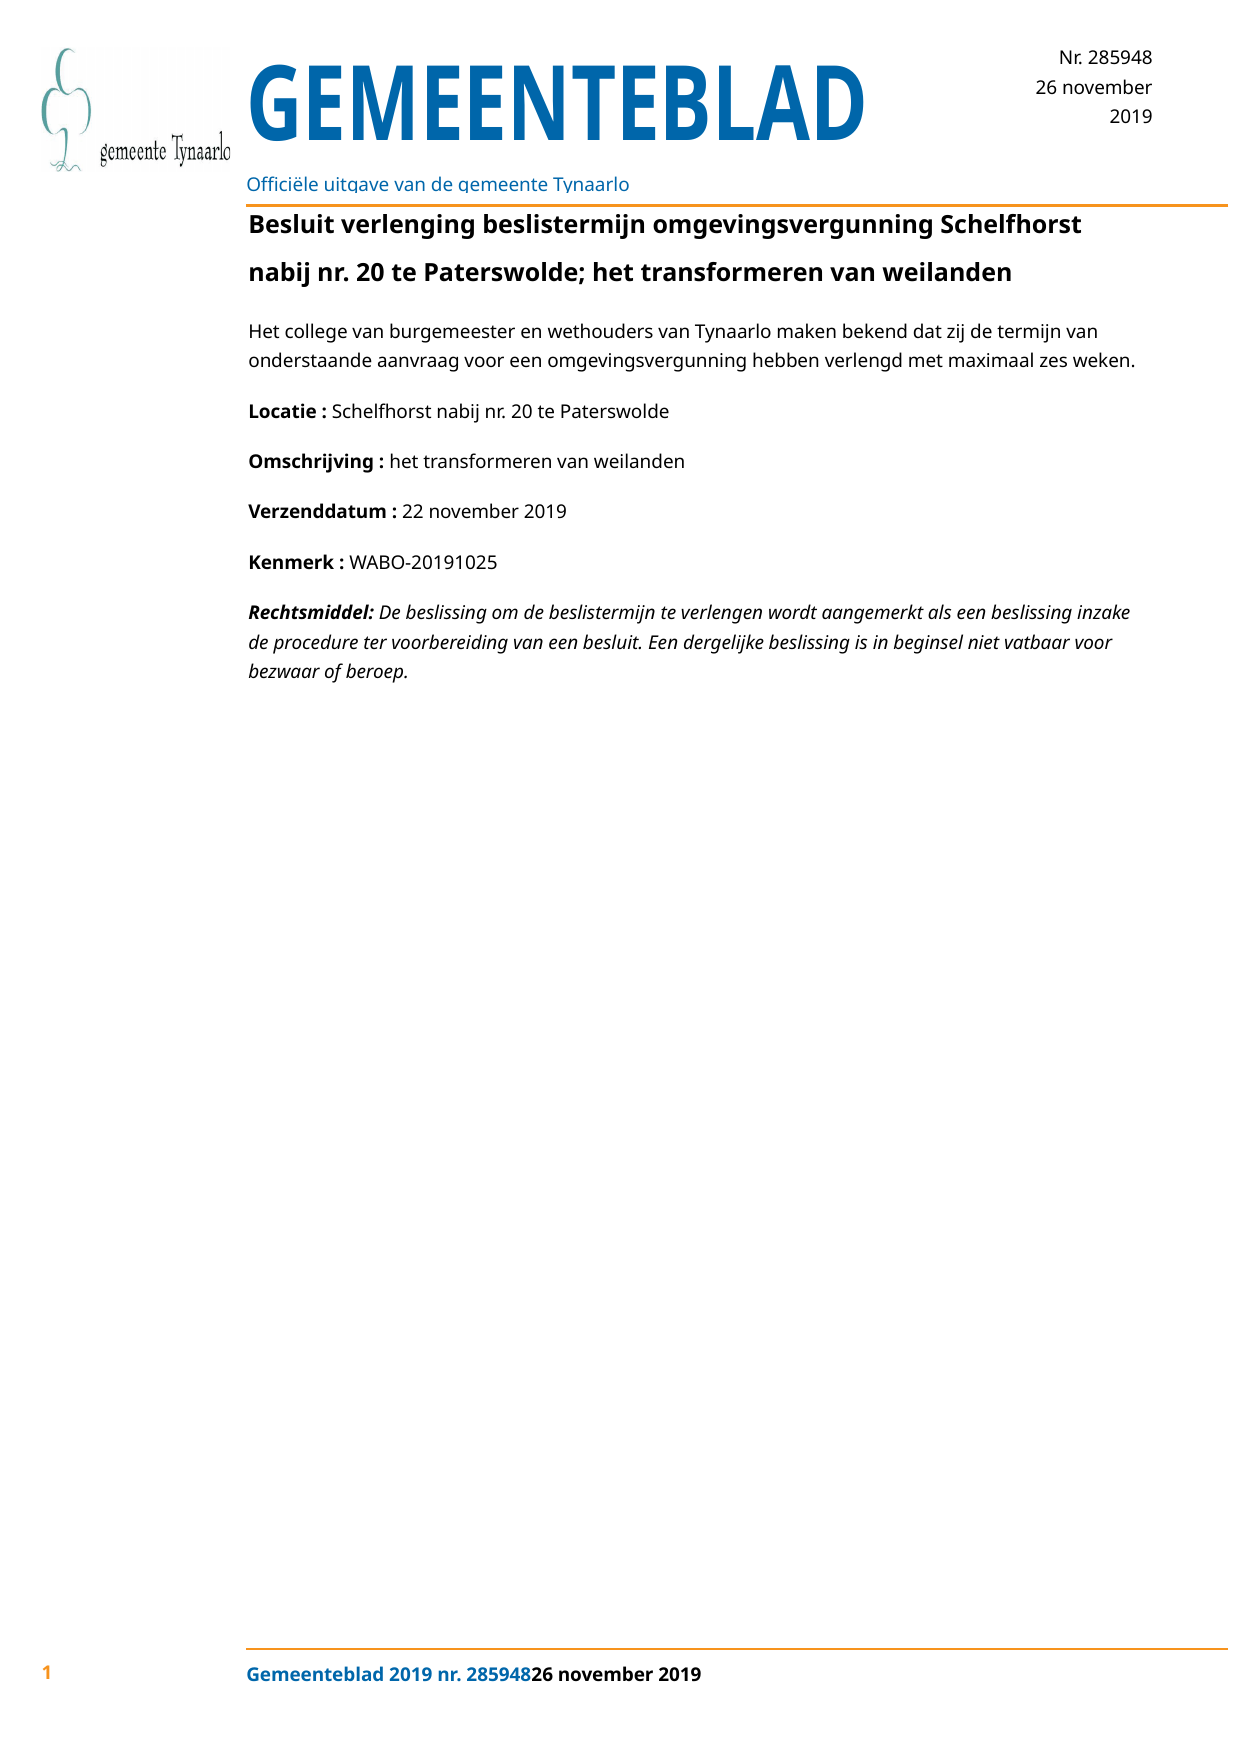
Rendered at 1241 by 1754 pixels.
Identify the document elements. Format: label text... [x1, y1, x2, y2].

text Kenmerk : WABO-20191025 [248, 549, 1152, 575]
text Rechtsmiddel: De beslissing om de beslistermijn te verlengen wordt aangemerkt als een beslissing inzake de procedure ter voorbereiding van een besluit. Een dergelijke beslissing is in beginsel niet vatbaar voor bezwaar of beroep. [248, 599, 1152, 684]
text Het college van burgemeester en wethouders van Tynaarlo maken bekend dat zij de termijn van onderstaande aanvraag voor een omgevingsvergunning hebben verlengd met maximaal zes weken. [248, 318, 1152, 373]
text Besluit verlenging beslistermijn omgevingsvergunning Schelfhorst nabij nr. 20 te Paterswolde; het transformeren van weilanden [248, 207, 1152, 288]
text Locatie : Schelfhorst nabij nr. 20 te Paterswolde [248, 398, 1152, 424]
text Verzenddatum : 22 november 2019 [248, 499, 1152, 524]
picture [41, 47, 231, 172]
text Omschrijving : het transformeren van weilanden [248, 448, 1152, 474]
